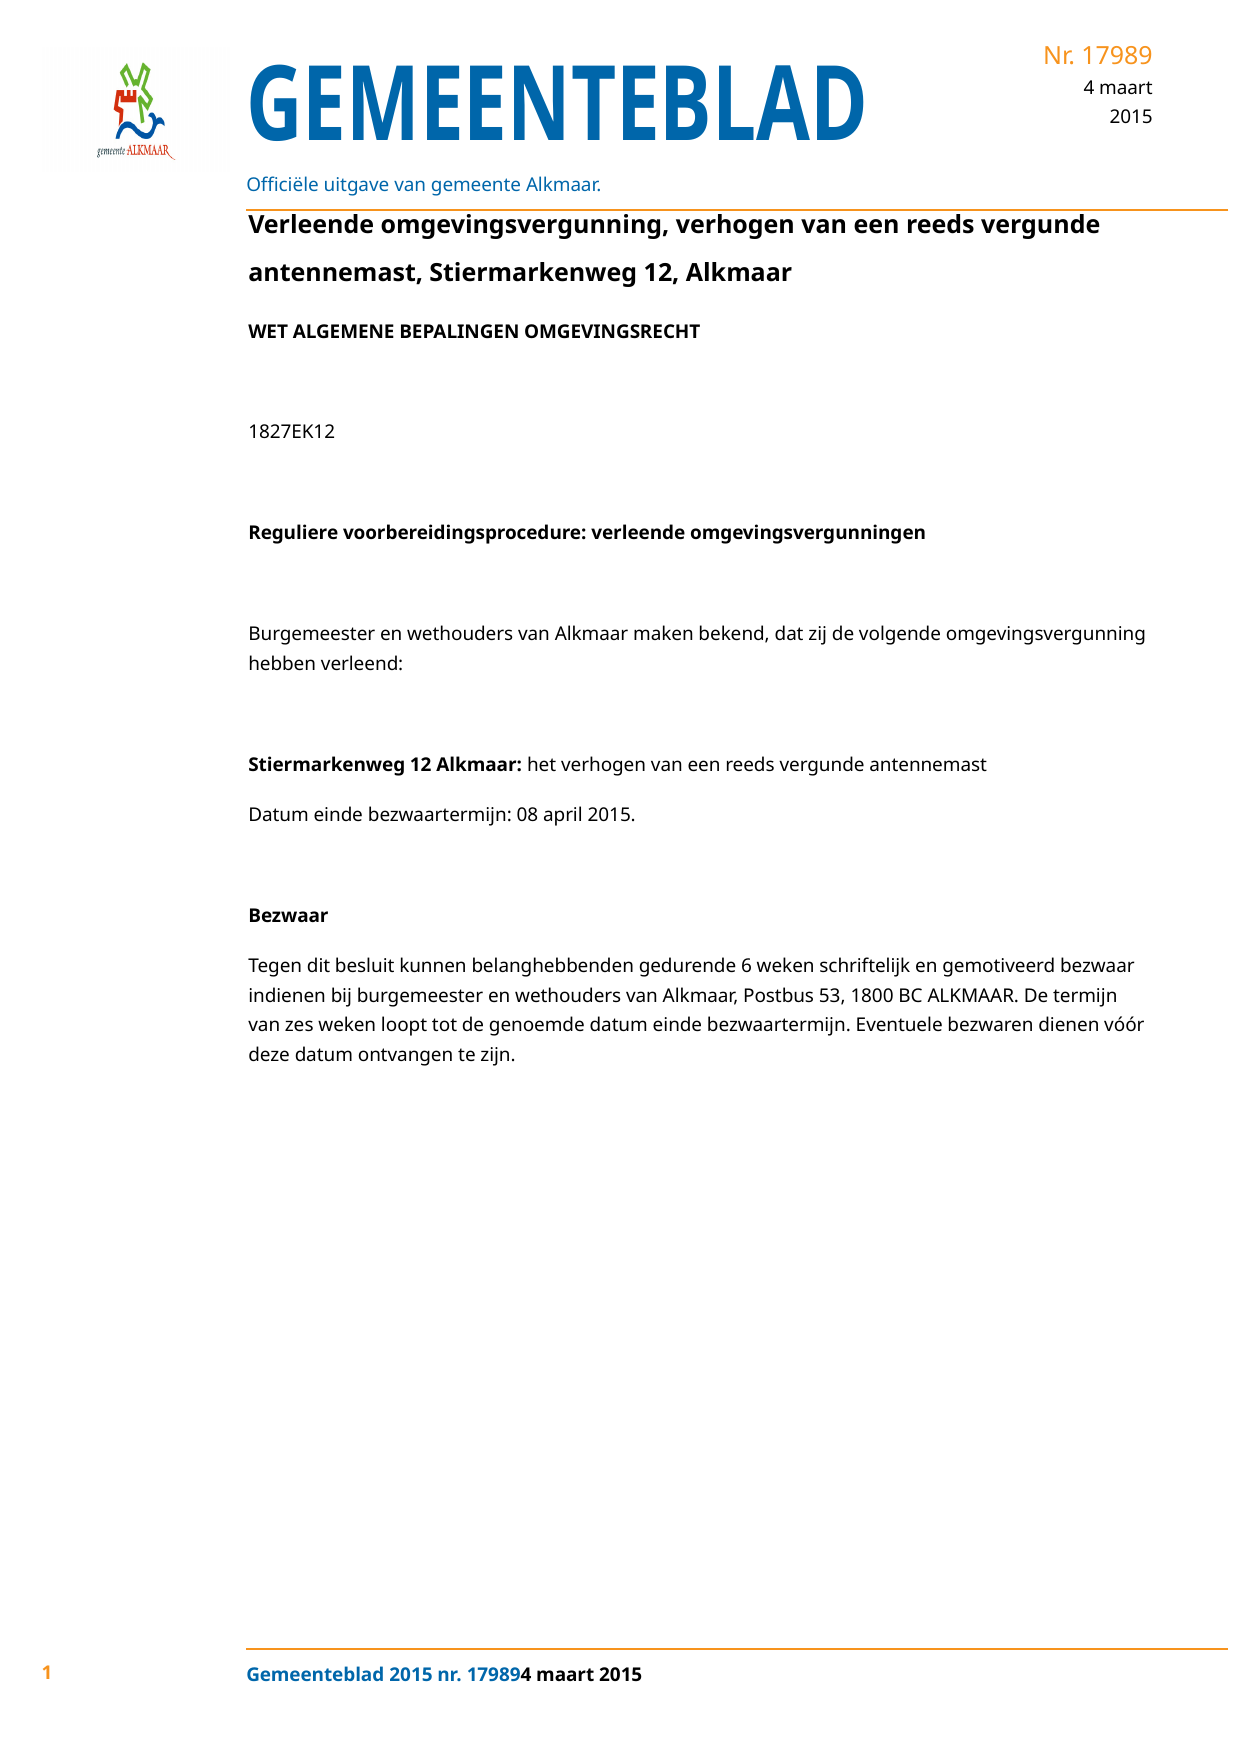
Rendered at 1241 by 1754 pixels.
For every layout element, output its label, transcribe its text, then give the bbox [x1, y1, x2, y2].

text Stiermarkenweg 12 Alkmaar: het verhogen van een reeds vergunde antennemast [248, 751, 1152, 777]
text Burgemeester en wethouders van Alkmaar maken bekend, dat zij de volgende omgevingsvergunning hebben verleend: [248, 620, 1152, 676]
text Bezwaar [248, 902, 1152, 928]
text Reguliere voorbereidingsprocedure: verleende omgevingsvergunningen [248, 519, 1152, 545]
text Tegen dit besluit kunnen belanghebbenden gedurende 6 weken schriftelijk en gemotiveerd bezwaar indienen bij burgemeester en wethouders van Alkmaar, Postbus 53, 1800 BC ALKMAAR. De termijn van zes weken loopt tot de genoemde datum einde bezwaartermijn. Eventuele bezwaren dienen vóór deze datum ontvangen te zijn. [248, 952, 1152, 1067]
text Verleende omgevingsvergunning, verhogen van een reeds vergunde antennemast, Stiermarkenweg 12, Alkmaar [248, 211, 1152, 288]
text Datum einde bezwaartermijn: 08 april 2015. [248, 801, 1152, 827]
text 1827EK12 [248, 419, 1152, 444]
picture [41, 47, 231, 172]
text WET ALGEMENE BEPALINGEN OMGEVINGSRECHT [248, 318, 1152, 344]
